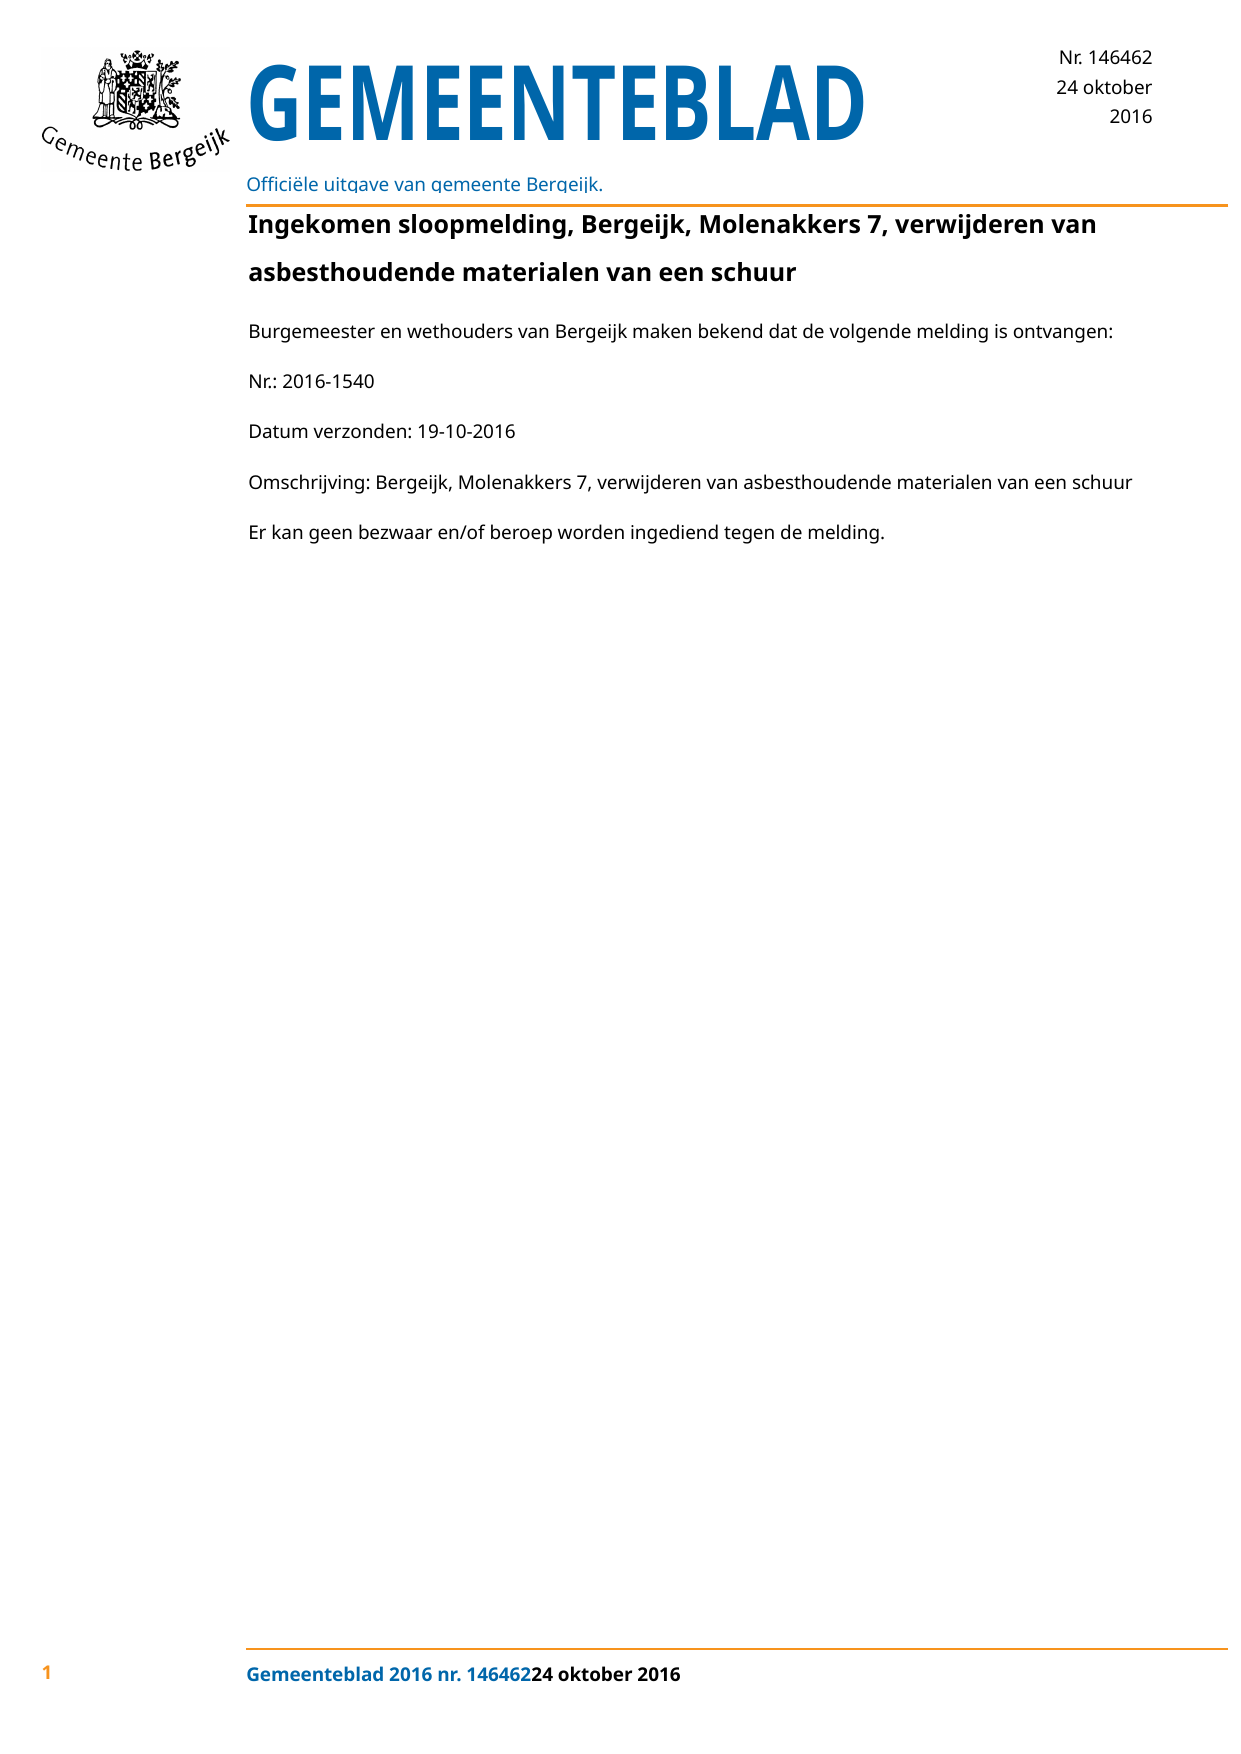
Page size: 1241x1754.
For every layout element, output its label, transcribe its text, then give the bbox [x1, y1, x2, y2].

text Omschrijving: Bergeijk, Molenakkers 7, verwijderen van asbesthoudende materialen van een schuur [248, 469, 1152, 495]
picture [41, 47, 231, 172]
text Er kan geen bezwaar en/of beroep worden ingediend tegen de melding. [248, 519, 1152, 545]
text Burgemeester en wethouders van Bergeijk maken bekend dat de volgende melding is ontvangen: [248, 318, 1152, 344]
text Nr.: 2016-1540 [248, 368, 1152, 394]
text Datum verzonden: 19-10-2016 [248, 419, 1152, 444]
text Ingekomen sloopmelding, Bergeijk, Molenakkers 7, verwijderen van asbesthoudende materialen van een schuur [248, 207, 1152, 288]
